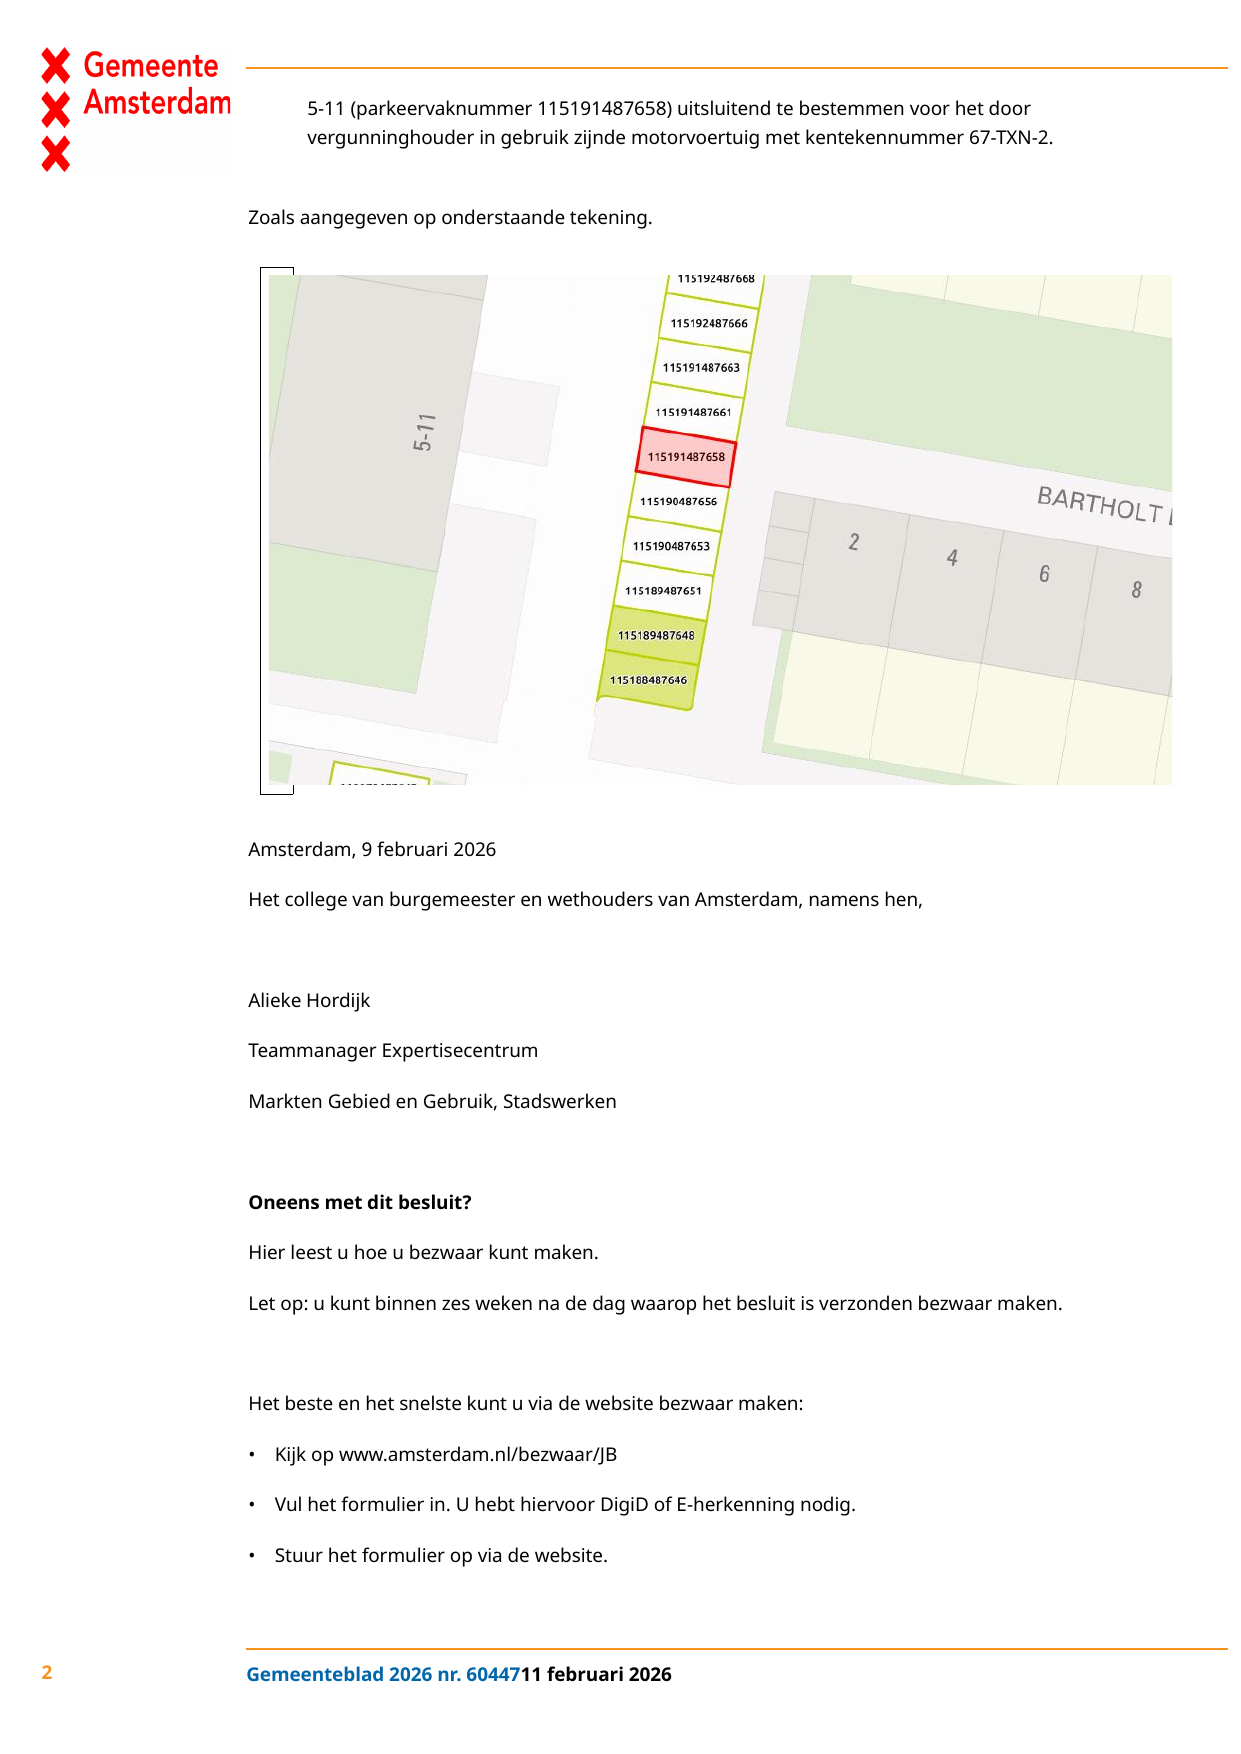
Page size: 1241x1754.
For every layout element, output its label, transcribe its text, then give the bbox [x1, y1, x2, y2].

text • Stuur het formulier op via de website. [248, 1542, 1152, 1567]
text Markten Gebied en Gebruik, Stadswerken [248, 1088, 1152, 1114]
text Oneens met dit besluit? [248, 1189, 1152, 1214]
picture [268, 275, 1173, 785]
text Zoals aangegeven op onderstaande tekening. [248, 204, 1152, 230]
text Teammanager Expertisecentrum [248, 1038, 1152, 1063]
text Alieke Hordijk [248, 987, 1152, 1013]
text Let op: u kunt binnen zes weken na de dag waarop het besluit is verzonden bezwaar maken. [248, 1290, 1152, 1315]
text Het college van burgemeester en wethouders van Amsterdam, namens hen, [248, 886, 1152, 912]
text • Vul het formulier in. U hebt hiervoor DigiD of E-herkenning nodig. [248, 1491, 1152, 1517]
picture [41, 47, 231, 172]
text Het beste en het snelste kunt u via de website bezwaar maken: [248, 1391, 1152, 1416]
text Amsterdam, 9 februari 2026 [248, 836, 1152, 862]
list 5-11 (parkeervaknummer 115191487658) uitsluitend te bestemmen voor het door vergunninghouder in gebruik zijnde motorvoertuig met kentekennummer 67-TXN-2. [248, 95, 1152, 150]
text • Kijk op www.amsterdam.nl/bezwaar/JB [248, 1441, 1152, 1467]
text Hier leest u hoe u bezwaar kunt maken. [248, 1239, 1152, 1265]
